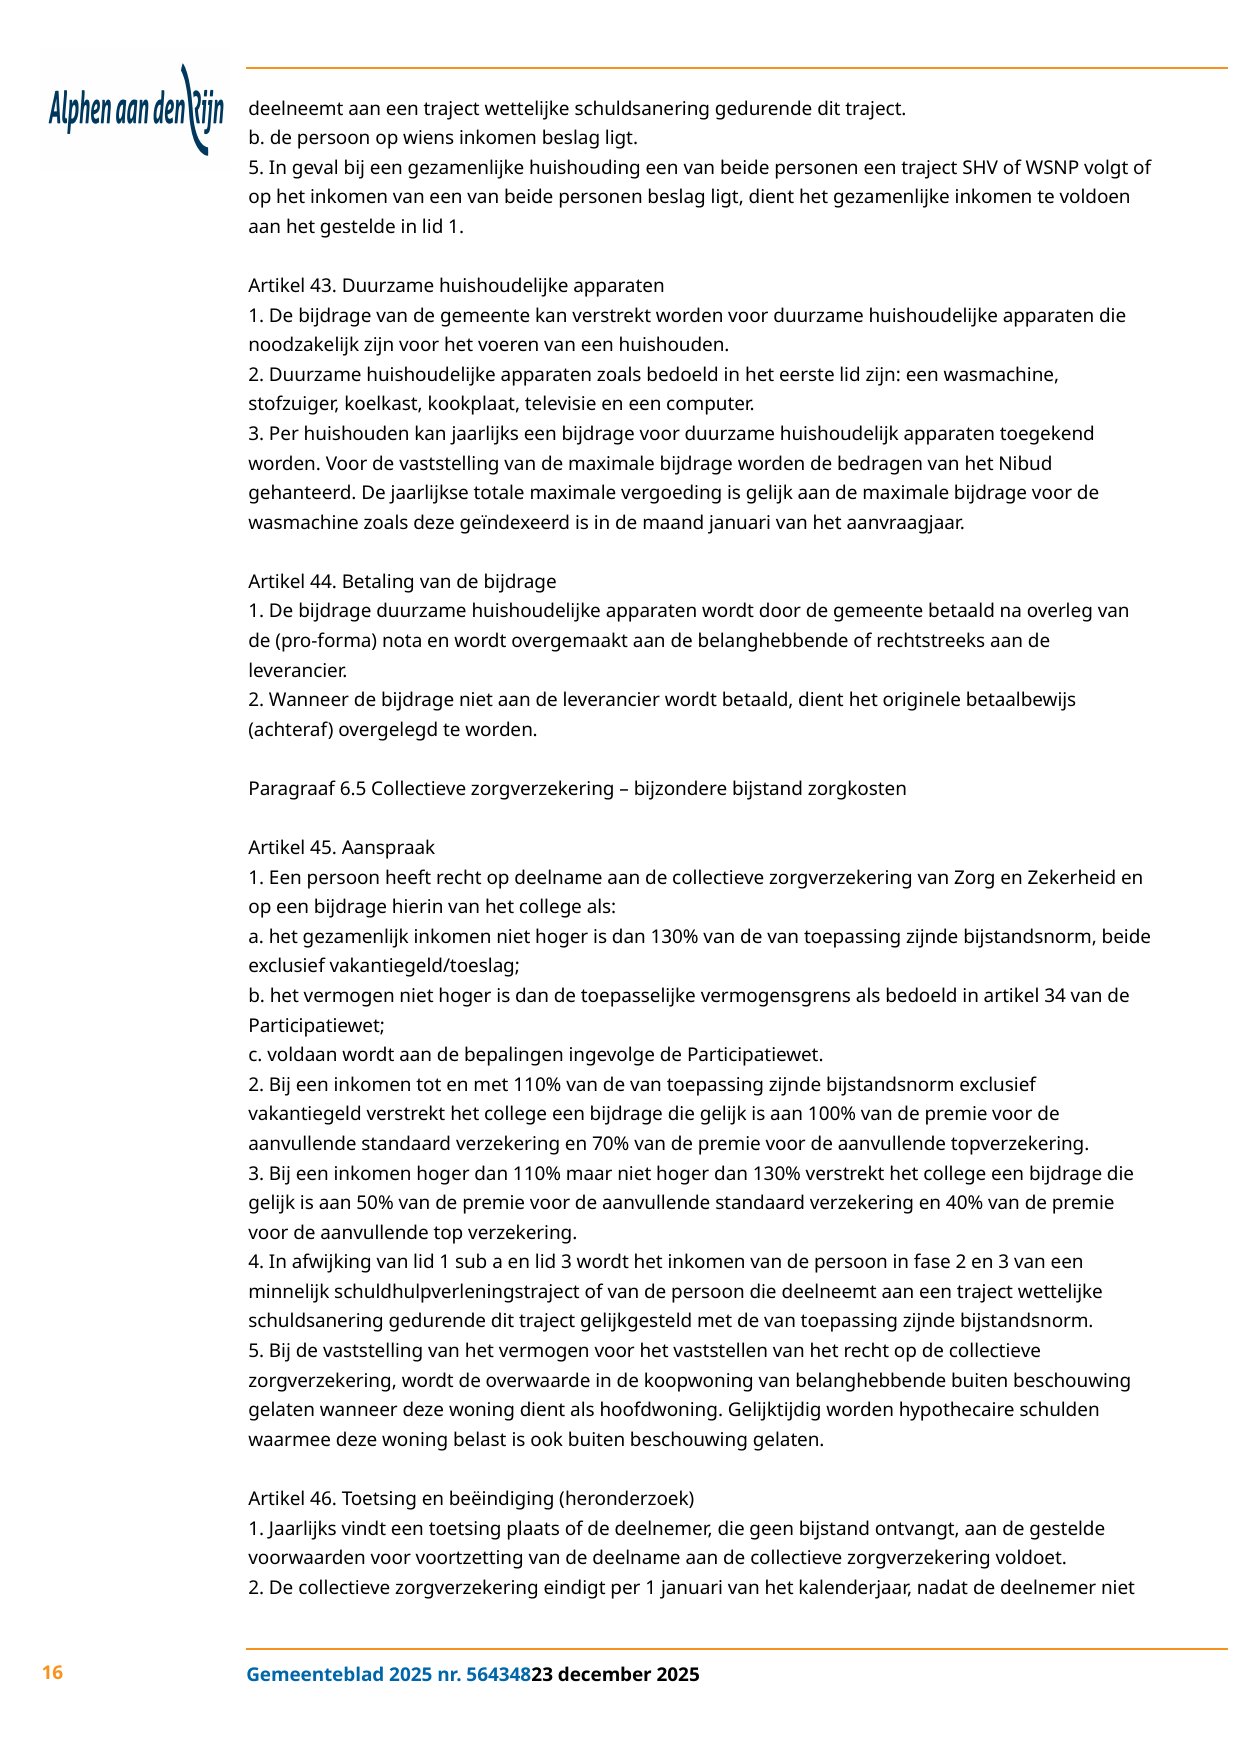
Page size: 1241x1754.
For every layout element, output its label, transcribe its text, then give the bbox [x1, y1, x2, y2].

text Artikel 45. Aanspraak [248, 834, 1152, 860]
text 3. Bij een inkomen hoger dan 110% maar niet hoger dan 130% verstrekt het college een bijdrage die gelijk is aan 50% van de premie voor de aanvullende standaard verzekering en 40% van de premie voor de aanvullende top verzekering. [248, 1160, 1152, 1245]
text 1. Een persoon heeft recht op deelname aan de collectieve zorgverzekering van Zorg en Zekerheid en op een bijdrage hierin van het college als: [248, 864, 1152, 919]
picture [41, 47, 231, 172]
text 1. Jaarlijks vindt een toetsing plaats of de deelnemer, die geen bijstand ontvangt, aan de gestelde voorwaarden voor voortzetting van de deelname aan de collectieve zorgverzekering voldoet. [248, 1515, 1152, 1570]
text Paragraaf 6.5 Collectieve zorgverzekering – bijzondere bijstand zorgkosten [248, 775, 1152, 801]
text c. voldaan wordt aan de bepalingen ingevolge de Participatiewet. [248, 1041, 1152, 1067]
text 2. De collectieve zorgverzekering eindigt per 1 januari van het kalenderjaar, nadat de deelnemer niet [248, 1574, 1152, 1600]
text Artikel 43. Duurzame huishoudelijke apparaten [248, 272, 1152, 298]
text 2. Wanneer de bijdrage niet aan de leverancier wordt betaald, dient het originele betaalbewijs (achteraf) overgelegd te worden. [248, 686, 1152, 742]
text 1. De bijdrage van de gemeente kan verstrekt worden voor duurzame huishoudelijke apparaten die noodzakelijk zijn voor het voeren van een huishouden. [248, 302, 1152, 357]
text deelneemt aan een traject wettelijke schuldsanering gedurende dit traject. [248, 95, 1152, 121]
text 1. De bijdrage duurzame huishoudelijke apparaten wordt door de gemeente betaald na overleg van de (pro-forma) nota en wordt overgemaakt aan de belanghebbende of rechtstreeks aan de leverancier. [248, 598, 1152, 683]
text 3. Per huishouden kan jaarlijks een bijdrage voor duurzame huishoudelijk apparaten toegekend worden. Voor de vaststelling van de maximale bijdrage worden de bedragen van het Nibud gehanteerd. De jaarlijkse totale maximale vergoeding is gelijk aan de maximale bijdrage voor de wasmachine zoals deze geïndexeerd is in de maand januari van het aanvraagjaar. [248, 420, 1152, 535]
text 5. Bij de vaststelling van het vermogen voor het vaststellen van het recht op de collectieve zorgverzekering, wordt de overwaarde in de koopwoning van belanghebbende buiten beschouwing gelaten wanneer deze woning dient als hoofdwoning. Gelijktijdig worden hypothecaire schulden waarmee deze woning belast is ook buiten beschouwing gelaten. [248, 1337, 1152, 1452]
text 2. Duurzame huishoudelijke apparaten zoals bedoeld in het eerste lid zijn: een wasmachine, stofzuiger, koelkast, kookplaat, televisie en een computer. [248, 361, 1152, 416]
text b. de persoon op wiens inkomen beslag ligt. [248, 124, 1152, 150]
text Artikel 46. Toetsing en beëindiging (heronderzoek) [248, 1485, 1152, 1511]
text Artikel 44. Betaling van de bijdrage [248, 568, 1152, 594]
text b. het vermogen niet hoger is dan de toepasselijke vermogensgrens als bedoeld in artikel 34 van de Participatiewet; [248, 982, 1152, 1038]
text 5. In geval bij een gezamenlijke huishouding een van beide personen een traject SHV of WSNP volgt of op het inkomen van een van beide personen beslag ligt, dient het gezamenlijke inkomen te voldoen aan het gestelde in lid 1. [248, 154, 1152, 239]
text 4. In afwijking van lid 1 sub a en lid 3 wordt het inkomen van de persoon in fase 2 en 3 van een minnelijk schuldhulpverleningstraject of van de persoon die deelneemt aan een traject wettelijke schuldsanering gedurende dit traject gelijkgesteld met de van toepassing zijnde bijstandsnorm. [248, 1248, 1152, 1333]
text a. het gezamenlijk inkomen niet hoger is dan 130% van de van toepassing zijnde bijstandsnorm, beide exclusief vakantiegeld/toeslag; [248, 923, 1152, 978]
text 2. Bij een inkomen tot en met 110% van de van toepassing zijnde bijstandsnorm exclusief vakantiegeld verstrekt het college een bijdrage die gelijk is aan 100% van de premie voor de aanvullende standaard verzekering en 70% van de premie voor de aanvullende topverzekering. [248, 1071, 1152, 1156]
